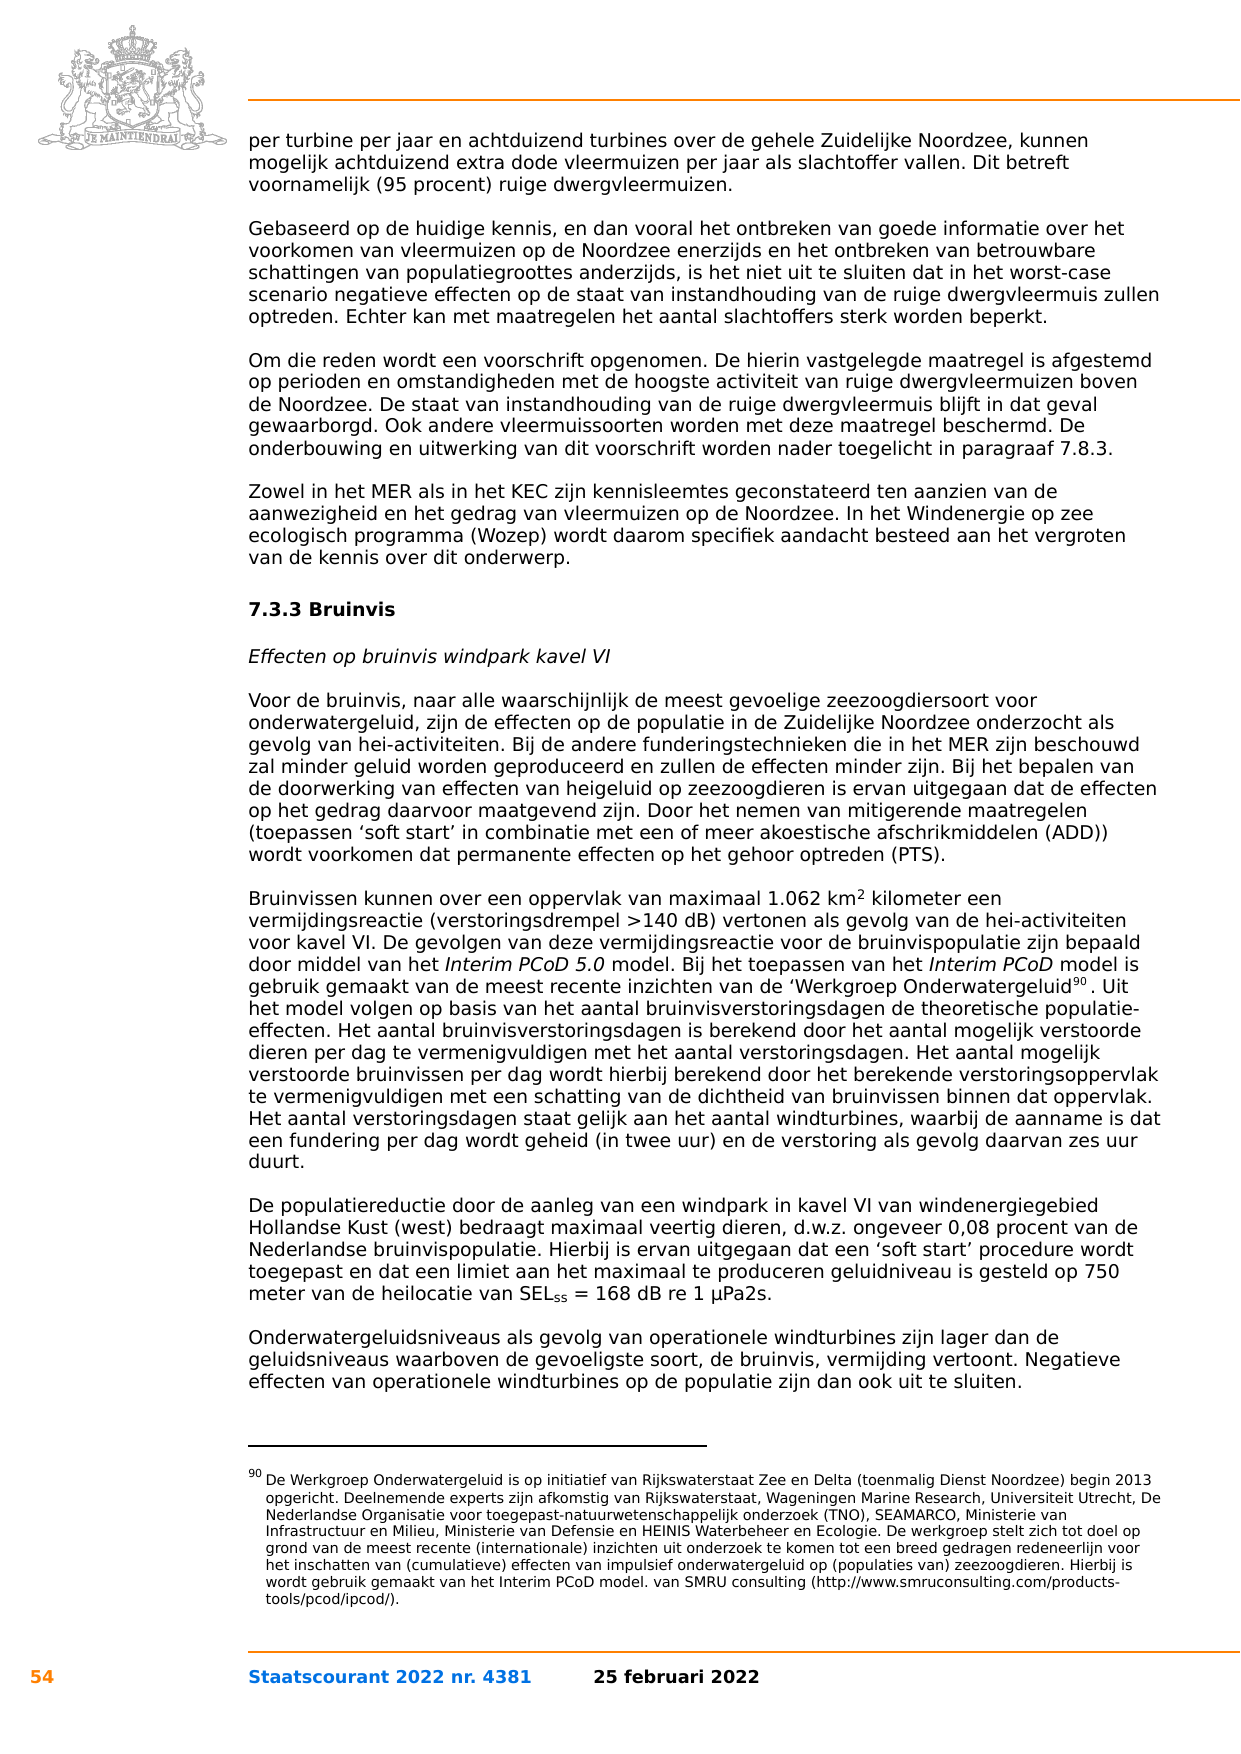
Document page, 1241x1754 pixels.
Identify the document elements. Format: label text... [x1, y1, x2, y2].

text Zowel in het MER als in het KEC zijn kennisleemtes geconstateerd ten aanzien van de aanwezigheid en het gedrag van vleermuizen op de Noordzee. In het Windenergie op zee ecologisch programma (Wozep) wordt daarom specifiek aandacht besteed aan het vergroten van de kennis over dit onderwerp. [248, 481, 1163, 569]
picture [38, 25, 227, 150]
subtitle 7.3.3 Bruinvis [248, 599, 1163, 621]
text Gebaseerd op de huidige kennis, en dan vooral het ontbreken van goede informatie over het voorkomen van vleermuizen op de Noordzee enerzijds en het ontbreken van betrouwbare schattingen van populatiegroottes anderzijds, is het niet uit te sluiten dat in het worst-case scenario negatieve effecten op de staat van instandhouding van de ruige dwergvleermuis zullen optreden. Echter kan met maatregelen het aantal slachtoffers sterk worden beperkt. [248, 218, 1163, 328]
text Voor de bruinvis, naar alle waarschijnlijk de meest gevoelige zeezoogdiersoort voor onderwatergeluid, zijn de effecten op de populatie in de Zuidelijke Noordzee onderzocht als gevolg van hei-activiteiten. Bij de andere funderingstechnieken die in het MER zijn beschouwd zal minder geluid worden geproduceerd en zullen de effecten minder zijn. Bij het bepalen van de doorwerking van effecten van heigeluid op zeezoogdieren is ervan uitgegaan dat de effecten op het gedrag daarvoor maatgevend zijn. Door het nemen van mitigerende maatregelen (toepassen ‘soft start’ in combinatie met een of meer akoestische afschrikmiddelen (ADD)) wordt voorkomen dat permanente effecten op het gehoor optreden (PTS). [248, 690, 1163, 866]
text per turbine per jaar en achtduizend turbines over de gehele Zuidelijke Noordzee, kunnen mogelijk achtduizend extra dode vleermuizen per jaar als slachtoffer vallen. Dit betreft voornamelijk (95 procent) ruige dwergvleermuizen. [248, 130, 1163, 196]
text Bruinvissen kunnen over een oppervlak van maximaal 1.062 km2 kilometer een vermijdingsreactie (verstoringsdrempel >140 dB) vertonen als gevolg van de hei-activiteiten voor kavel VI. De gevolgen van deze vermijdingsreactie voor de bruinvispopulatie zijn bepaald door middel van het Interim PCoD 5.0 model. Bij het toepassen van het Interim PCoD model is gebruik gemaakt van de meest recente inzichten van de ‘Werkgroep Onderwatergeluid. Uit het model volgen op basis van het aantal bruinvisverstoringsdagen de theoretische populatie-effecten. Het aantal bruinvisverstoringsdagen is berekend door het aantal mogelijk verstoorde dieren per dag te vermenigvuldigen met het aantal verstoringsdagen. Het aantal mogelijk verstoorde bruinvissen per dag wordt hierbij berekend door het berekende verstoringsoppervlak te vermenigvuldigen met een schatting van de dichtheid van bruinvissen binnen dat oppervlak. Het aantal verstoringsdagen staat gelijk aan het aantal windturbines, waarbij de aanname is dat een fundering per dag wordt geheid (in twee uur) en de verstoring als gevolg daarvan zes uur duurt. [248, 888, 1163, 1173]
subtitle Effecten op bruinvis windpark kavel VI [248, 646, 1163, 668]
text Om die reden wordt een voorschrift opgenomen. De hierin vastgelegde maatregel is afgestemd op perioden en omstandigheden met de hoogste activiteit van ruige dwergvleermuizen boven de Noordzee. De staat van instandhouding van de ruige dwergvleermuis blijft in dat geval gewaarborgd. Ook andere vleermuissoorten worden met deze maatregel beschermd. De onderbouwing en uitwerking van dit voorschrift worden nader toegelicht in paragraaf 7.8.3. [248, 349, 1163, 459]
text De Werkgroep Onderwatergeluid is op initiatief van Rijkswaterstaat Zee en Delta (toenmalig Dienst Noordzee) begin 2013 opgericht. Deelnemende experts zijn afkomstig van Rijkswaterstaat, Wageningen Marine Research, Universiteit Utrecht, De Nederlandse Organisatie voor toegepast-natuurwetenschappelijk onderzoek (TNO), SEAMARCO, Ministerie van Infrastructuur en Milieu, Ministerie van Defensie en HEINIS Waterbeheer en Ecologie. De werkgroep stelt zich tot doel op grond van de meest recente (internationale) inzichten uit onderzoek te komen tot een breed gedragen redeneerlijn voor het inschatten van (cumulatieve) effecten van impulsief onderwatergeluid op (populaties van) zeezoogdieren. Hierbij is wordt gebruik gemaakt van het Interim PCoD model. van SMRU consulting (http://www.smruconsulting.com/products-tools/pcod/ipcod/). [248, 1468, 1163, 1608]
text Onderwatergeluidsniveaus als gevolg van operationele windturbines zijn lager dan de geluidsniveaus waarboven de gevoeligste soort, de bruinvis, vermijding vertoont. Negatieve effecten van operationele windturbines op de populatie zijn dan ook uit te sluiten. [248, 1327, 1163, 1393]
text De populatiereductie door de aanleg van een windpark in kavel VI van windenergiegebied Hollandse Kust (west) bedraagt maximaal veertig dieren, d.w.z. ongeveer 0,08 procent van de Nederlandse bruinvispopulatie. Hierbij is ervan uitgegaan dat een ‘soft start’ procedure wordt toegepast en dat een limiet aan het maximaal te produceren geluidniveau is gesteld op 750 meter van de heilocatie van SELss = 168 dB re 1 µPa2s. [248, 1195, 1163, 1305]
